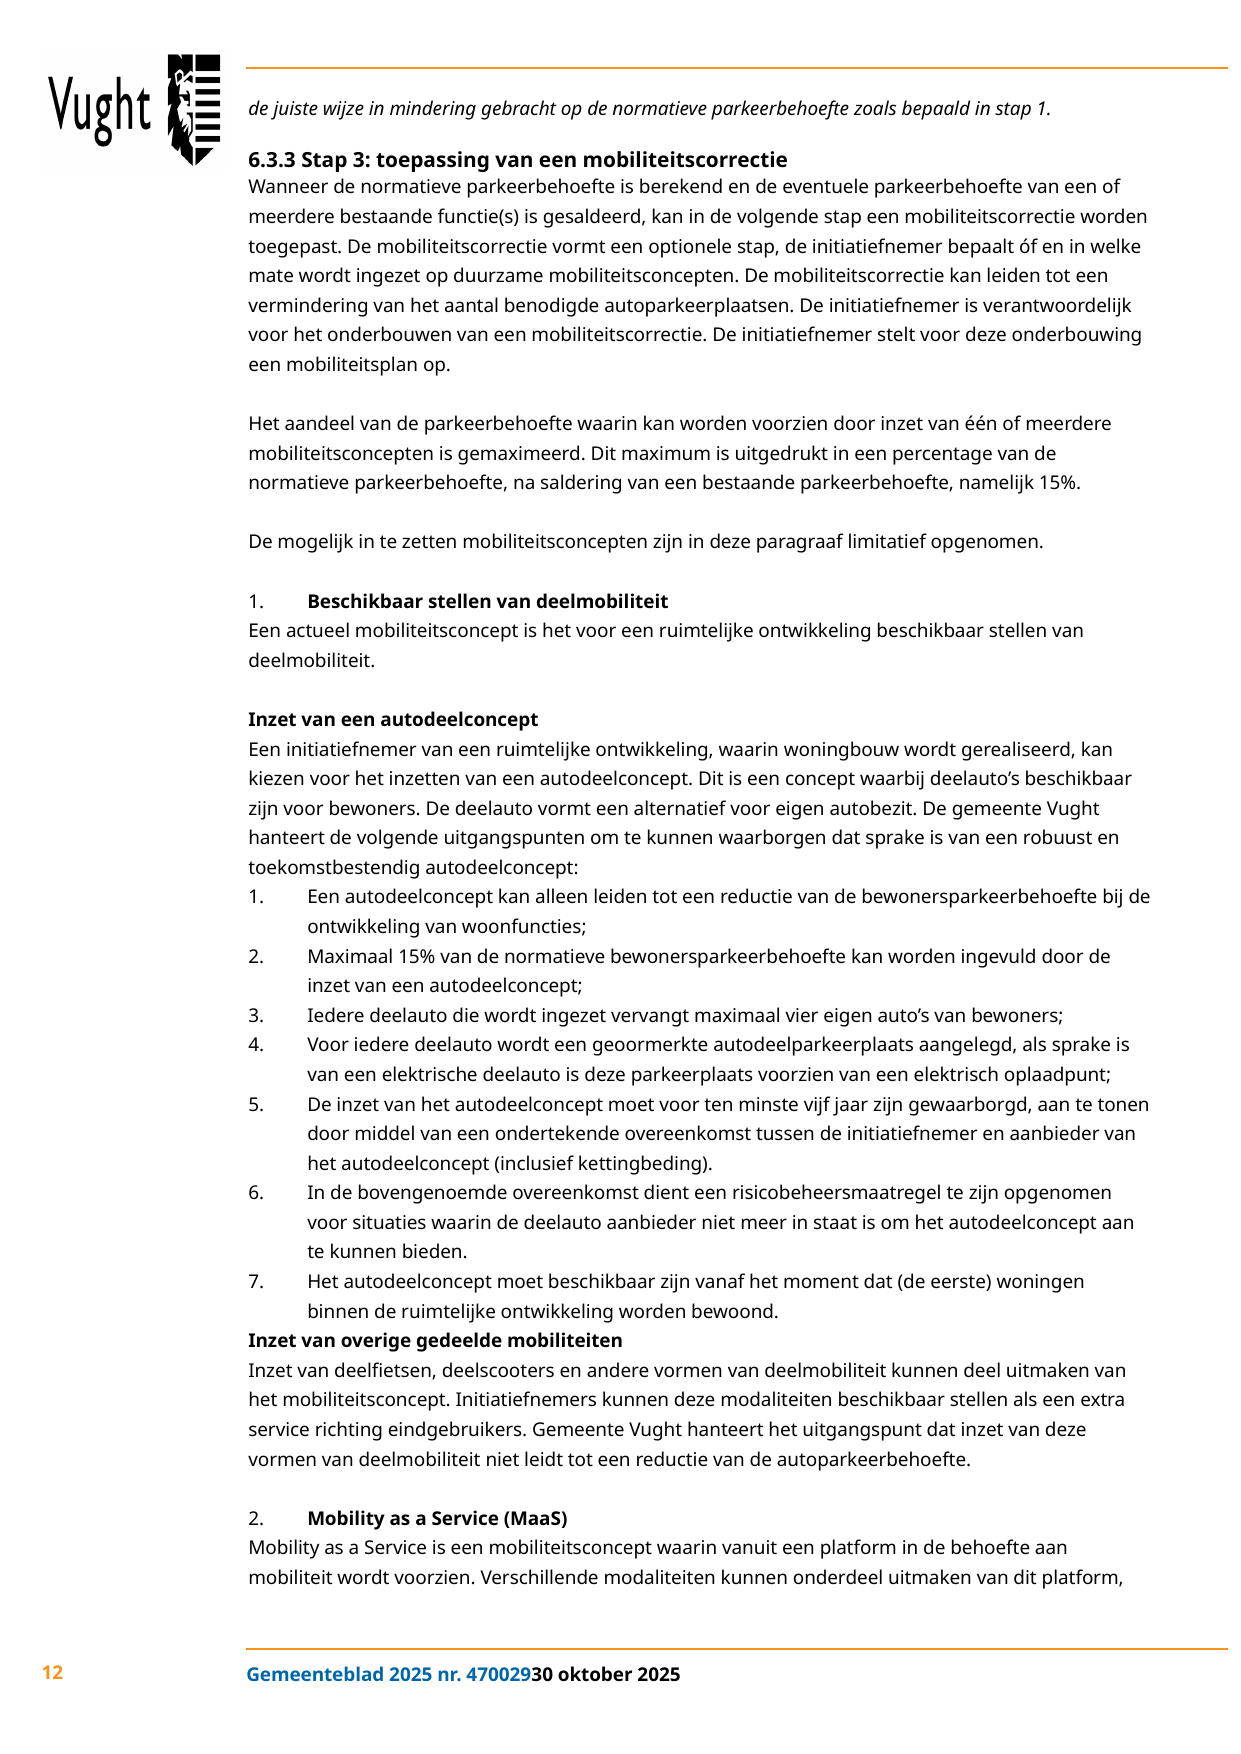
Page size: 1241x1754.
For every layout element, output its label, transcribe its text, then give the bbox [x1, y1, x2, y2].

text de juiste wijze in mindering gebracht op de normatieve parkeerbehoefte zoals bepaald in stap 1. [248, 95, 1152, 121]
list In de bovengenoemde overeenkomst dient een risicobeheersmaatregel te zijn opgenomen voor situaties waarin de deelauto aanbieder niet meer in staat is om het autodeelconcept aan te kunnen bieden. [248, 1179, 1152, 1264]
list Maximaal 15% van de normatieve bewonersparkeerbehoefte kan worden ingevuld door de inzet van een autodeelconcept; [248, 943, 1152, 998]
text Inzet van deelfietsen, deelscooters en andere vormen van deelmobiliteit kunnen deel uitmaken van het mobiliteitsconcept. Initiatiefnemers kunnen deze modaliteiten beschikbaar stellen als een extra service richting eindgebruikers. Gemeente Vught hanteert het uitgangspunt dat inzet van deze vormen van deelmobiliteit niet leidt tot een reductie van de autoparkeerbehoefte. [248, 1357, 1152, 1471]
list Een autodeelconcept kan alleen leiden tot een reductie van de bewonersparkeerbehoefte bij de ontwikkeling van woonfuncties; [248, 884, 1152, 939]
list De inzet van het autodeelconcept moet voor ten minste vijf jaar zijn gewaarborgd, aan te tonen door middel van een ondertekende overeenkomst tussen de initiatiefnemer en aanbieder van het autodeelconcept (inclusief kettingbeding). [248, 1091, 1152, 1176]
picture [41, 47, 231, 172]
list Het autodeelconcept moet beschikbaar zijn vanaf het moment dat (de eerste) woningen binnen de ruimtelijke ontwikkeling worden bewoond. [248, 1268, 1152, 1323]
text De mogelijk in te zetten mobiliteitsconcepten zijn in deze paragraaf limitatief opgenomen. [248, 529, 1152, 554]
text 6.3.3 Stap 3: toepassing van een mobiliteitscorrectie [248, 145, 1152, 174]
text Wanneer de normatieve parkeerbehoefte is berekend en de eventuele parkeerbehoefte van een of meerdere bestaande functie(s) is gesaldeerd, kan in de volgende stap een mobiliteitscorrectie worden toegepast. De mobiliteitscorrectie vormt een optionele stap, de initiatiefnemer bepaalt óf en in welke mate wordt ingezet op duurzame mobiliteitsconcepten. De mobiliteitscorrectie kan leiden tot een vermindering van het aantal benodigde autoparkeerplaatsen. De initiatiefnemer is verantwoordelijk voor het onderbouwen van een mobiliteitscorrectie. De initiatiefnemer stelt voor deze onderbouwing een mobiliteitsplan op. [248, 174, 1152, 377]
text Mobility as a Service is een mobiliteitsconcept waarin vanuit een platform in de behoefte aan mobiliteit wordt voorzien. Verschillende modaliteiten kunnen onderdeel uitmaken van dit platform, [248, 1534, 1152, 1590]
text Inzet van een autodeelconcept [248, 706, 1152, 732]
text Een actueel mobiliteitsconcept is het voor een ruimtelijke ontwikkeling beschikbaar stellen van deelmobiliteit. [248, 617, 1152, 673]
list Iedere deelauto die wordt ingezet vervangt maximaal vier eigen auto’s van bewoners; [248, 1002, 1152, 1028]
text Inzet van overige gedeelde mobiliteiten [248, 1327, 1152, 1353]
text Een initiatiefnemer van een ruimtelijke ontwikkeling, waarin woningbouw wordt gerealiseerd, kan kiezen voor het inzetten van een autodeelconcept. Dit is een concept waarbij deelauto’s beschikbaar zijn voor bewoners. De deelauto vormt een alternatief voor eigen autobezit. De gemeente Vught hanteert de volgende uitgangspunten om te kunnen waarborgen dat sprake is van een robuust en toekomstbestendig autodeelconcept: [248, 736, 1152, 880]
text Het aandeel van de parkeerbehoefte waarin kan worden voorzien door inzet van één of meerdere mobiliteitsconcepten is gemaximeerd. Dit maximum is uitgedrukt in een percentage van de normatieve parkeerbehoefte, na saldering van een bestaande parkeerbehoefte, namelijk 15%. [248, 410, 1152, 495]
list Voor iedere deelauto wordt een geoormerkte autodeelparkeerplaats aangelegd, als sprake is van een elektrische deelauto is deze parkeerplaats voorzien van een elektrisch oplaadpunt; [248, 1032, 1152, 1087]
list Mobility as a Service (MaaS) [248, 1505, 1152, 1531]
list Beschikbaar stellen van deelmobiliteit [248, 588, 1152, 613]
